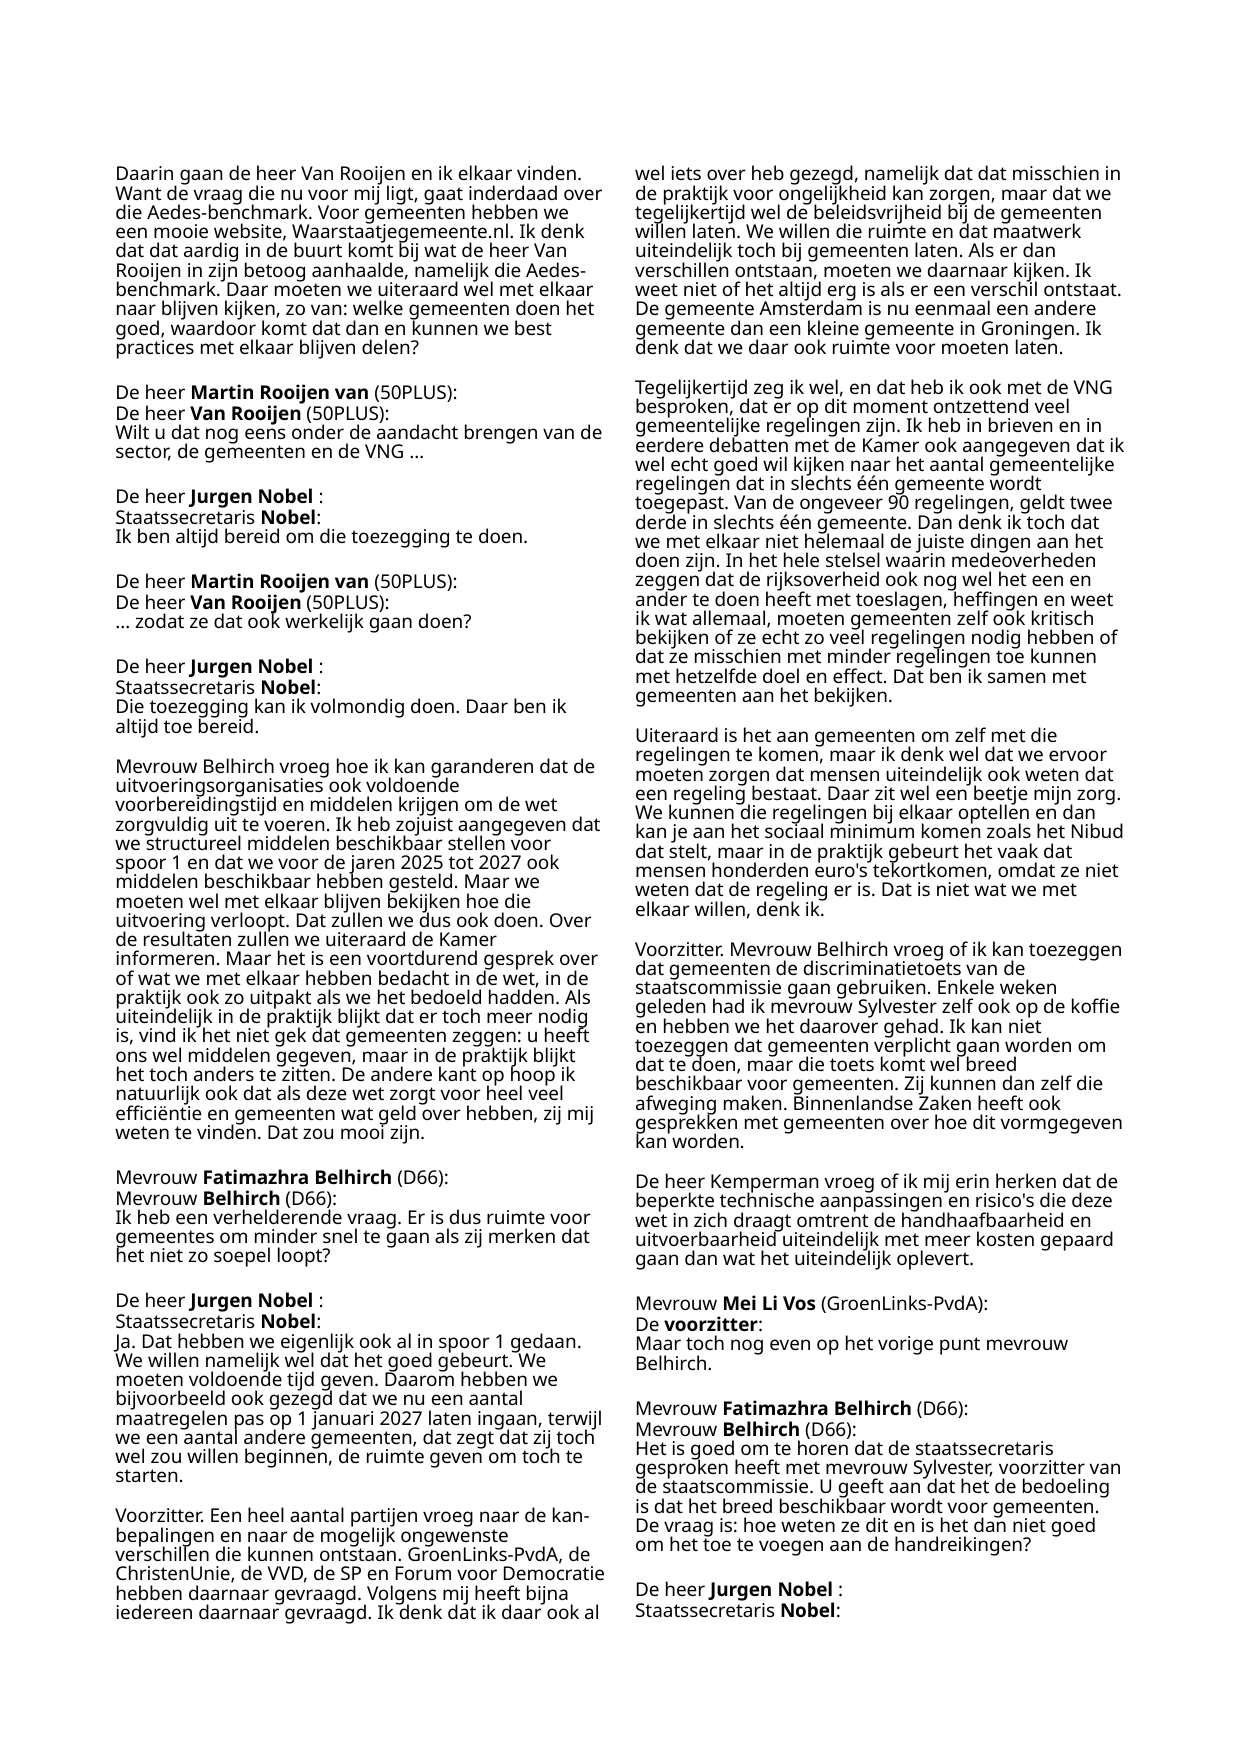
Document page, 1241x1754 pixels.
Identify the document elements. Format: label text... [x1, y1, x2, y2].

text Maar toch nog even op het vorige punt mevrouw Belhirch. [635, 1335, 1125, 1374]
text Voorzitter. Mevrouw Belhirch vroeg of ik kan toezeggen dat gemeenten de discriminatietoets van de staatscommissie gaan gebruiken. Enkele weken geleden had ik mevrouw Sylvester zelf ook op de koffie en hebben we het daarover gehad. Ik kan niet toezeggen dat gemeenten verplicht gaan worden om dat te doen, maar die toets komt wel breed beschikbaar voor gemeenten. Zij kunnen dan zelf die afweging maken. Binnenlandse Zaken heeft ook gesprekken met gemeenten over hoe dit vormgegeven kan worden. [635, 941, 1125, 1152]
text De heer Jurgen Nobel : [635, 1576, 1125, 1602]
text Mevrouw Belhirch (D66): [635, 1421, 1125, 1440]
text Staatssecretaris Nobel: [635, 1602, 1125, 1621]
text Mevrouw Belhirch (D66): [115, 1190, 605, 1209]
text Ik ben altijd bereid om die toezegging te doen. [115, 528, 605, 547]
text De heer Jurgen Nobel : [115, 653, 605, 679]
text Ja. Dat hebben we eigenlijk ook al in spoor 1 gedaan. We willen namelijk wel dat het goed gebeurt. We moeten voldoende tijd geven. Daarom hebben we bijvoorbeeld ook gezegd dat we nu een aantal maatregelen pas op 1 januari 2027 laten ingaan, terwijl we een aantal andere gemeenten, dat zegt dat zij toch wel zou willen beginnen, de ruimte geven om toch te starten. [115, 1333, 605, 1487]
text Mevrouw Mei Li Vos (GroenLinks-PvdA): [635, 1290, 1125, 1316]
text De heer Kemperman vroeg of ik mij erin herken dat de beperkte technische aanpassingen en risico's die deze wet in zich draagt omtrent de handhaafbaarheid en uitvoerbaarheid uiteindelijk met meer kosten gepaard gaan dan wat het uiteindelijk oplevert. [635, 1173, 1125, 1269]
text Wilt u dat nog eens onder de aandacht brengen van de sector, de gemeenten en de VNG … [115, 424, 605, 462]
text De heer Martin Rooijen van (50PLUS): [115, 379, 605, 404]
text Staatssecretaris Nobel: [115, 1313, 605, 1333]
text De voorzitter: [635, 1316, 1125, 1335]
text De heer Jurgen Nobel : [115, 483, 605, 509]
text Die toezegging kan ik volmondig doen. Daar ben ik altijd toe bereid. [115, 698, 605, 737]
text Ik heb een verhelderende vraag. Er is dus ruimte voor gemeentes om minder snel te gaan als zij merken dat het niet zo soepel loopt? [115, 1209, 605, 1267]
text Mevrouw Fatimazhra Belhirch (D66): [635, 1395, 1125, 1421]
text Mevrouw Fatimazhra Belhirch (D66): [115, 1164, 605, 1190]
text Staatssecretaris Nobel: [115, 509, 605, 528]
text Mevrouw Belhirch vroeg hoe ik kan garanderen dat de uitvoeringsorganisaties ook voldoende voorbereidingstijd en middelen krijgen om de wet zorgvuldig uit te voeren. Ik heb zojuist aangegeven dat we structureel middelen beschikbaar stellen voor spoor 1 en dat we voor de jaren 2025 tot 2027 ook middelen beschikbaar hebben gesteld. Maar we moeten wel met elkaar blijven bekijken hoe die uitvoering verloopt. Dat zullen we dus ook doen. Over de resultaten zullen we uiteraard de Kamer informeren. Maar het is een voortdurend gesprek over of wat we met elkaar hebben bedacht in de wet, in de praktijk ook zo uitpakt als we het bedoeld hadden. Als uiteindelijk in de praktijk blijkt dat er toch meer nodig is, vind ik het niet gek dat gemeenten zeggen: u heeft ons wel middelen gegeven, maar in de praktijk blijkt het toch anders te zitten. De andere kant op hoop ik natuurlijk ook dat als deze wet zorgt voor heel veel efficiëntie en gemeenten wat geld over hebben, zij mij weten te vinden. Dat zou mooi zijn. [115, 758, 605, 1143]
text De heer Martin Rooijen van (50PLUS): [115, 568, 605, 594]
text De heer Van Rooijen (50PLUS): [115, 594, 605, 613]
text Daarin gaan de heer Van Rooijen en ik elkaar vinden. Want de vraag die nu voor mij ligt, gaat inderdaad over die Aedes-benchmark. Voor gemeenten hebben we een mooie website, Waarstaatjegemeente.nl. Ik denk dat dat aardig in de buurt komt bij wat de heer Van Rooijen in zijn betoog aanhaalde, namelijk die Aedes-benchmark. Daar moeten we uiteraard wel met elkaar naar blijven kijken, zo van: welke gemeenten doen het goed, waardoor komt dat dan en kunnen we best practices met elkaar blijven delen? [115, 165, 605, 358]
text De heer Jurgen Nobel : [115, 1288, 605, 1313]
text wel iets over heb gezegd, namelijk dat dat misschien in de praktijk voor ongelijkheid kan zorgen, maar dat we tegelijkertijd wel de beleidsvrijheid bij de gemeenten willen laten. We willen die ruimte en dat maatwerk uiteindelijk toch bij gemeenten laten. Als er dan verschillen ontstaan, moeten we daarnaar kijken. Ik weet niet of het altijd erg is als er een verschil ontstaat. De gemeente Amsterdam is nu eenmaal een andere gemeente dan een kleine gemeente in Groningen. Ik denk dat we daar ook ruimte voor moeten laten. [635, 165, 1125, 358]
text Het is goed om te horen dat de staatssecretaris gesproken heeft met mevrouw Sylvester, voorzitter van de staatscommissie. U geeft aan dat het de bedoeling is dat het breed beschikbaar wordt voor gemeenten. De vraag is: hoe weten ze dit en is het dan niet goed om het toe te voegen aan de handreikingen? [635, 1440, 1125, 1555]
text Staatssecretaris Nobel: [115, 679, 605, 698]
text Voorzitter. Een heel aantal partijen vroeg naar de kan-bepalingen en naar de mogelijk ongewenste verschillen die kunnen ontstaan. GroenLinks-PvdA, de ChristenUnie, de VVD, de SP en Forum voor Democratie hebben daarnaar gevraagd. Volgens mij heeft bijna iedereen daarnaar gevraagd. Ik denk dat ik daar ook al [115, 1507, 605, 1623]
text Uiteraard is het aan gemeenten om zelf met die regelingen te komen, maar ik denk wel dat we ervoor moeten zorgen dat mensen uiteindelijk ook weten dat een regeling bestaat. Daar zit wel een beetje mijn zorg. We kunnen die regelingen bij elkaar optellen en dan kan je aan het sociaal minimum komen zoals het Nibud dat stelt, maar in de praktijk gebeurt het vaak dat mensen honderden euro's tekortkomen, omdat ze niet weten dat de regeling er is. Dat is niet wat we met elkaar willen, denk ik. [635, 727, 1125, 920]
text De heer Van Rooijen (50PLUS): [115, 404, 605, 424]
text … zodat ze dat ook werkelijk gaan doen? [115, 613, 605, 633]
text Tegelijkertijd zeg ik wel, en dat heb ik ook met de VNG besproken, dat er op dit moment ontzettend veel gemeentelijke regelingen zijn. Ik heb in brieven en in eerdere debatten met de Kamer ook aangegeven dat ik wel echt goed wil kijken naar het aantal gemeentelijke regelingen dat in slechts één gemeente wordt toegepast. Van de ongeveer 90 regelingen, geldt twee derde in slechts één gemeente. Dan denk ik toch dat we met elkaar niet helemaal de juiste dingen aan het doen zijn. In het hele stelsel waarin medeoverheden zeggen dat de rijksoverheid ook nog wel het een en ander te doen heeft met toeslagen, heffingen en weet ik wat allemaal, moeten gemeenten zelf ook kritisch bekijken of ze echt zo veel regelingen nodig hebben of dat ze misschien met minder regelingen toe kunnen met hetzelfde doel en effect. Dat ben ik samen met gemeenten aan het bekijken. [635, 379, 1125, 706]
